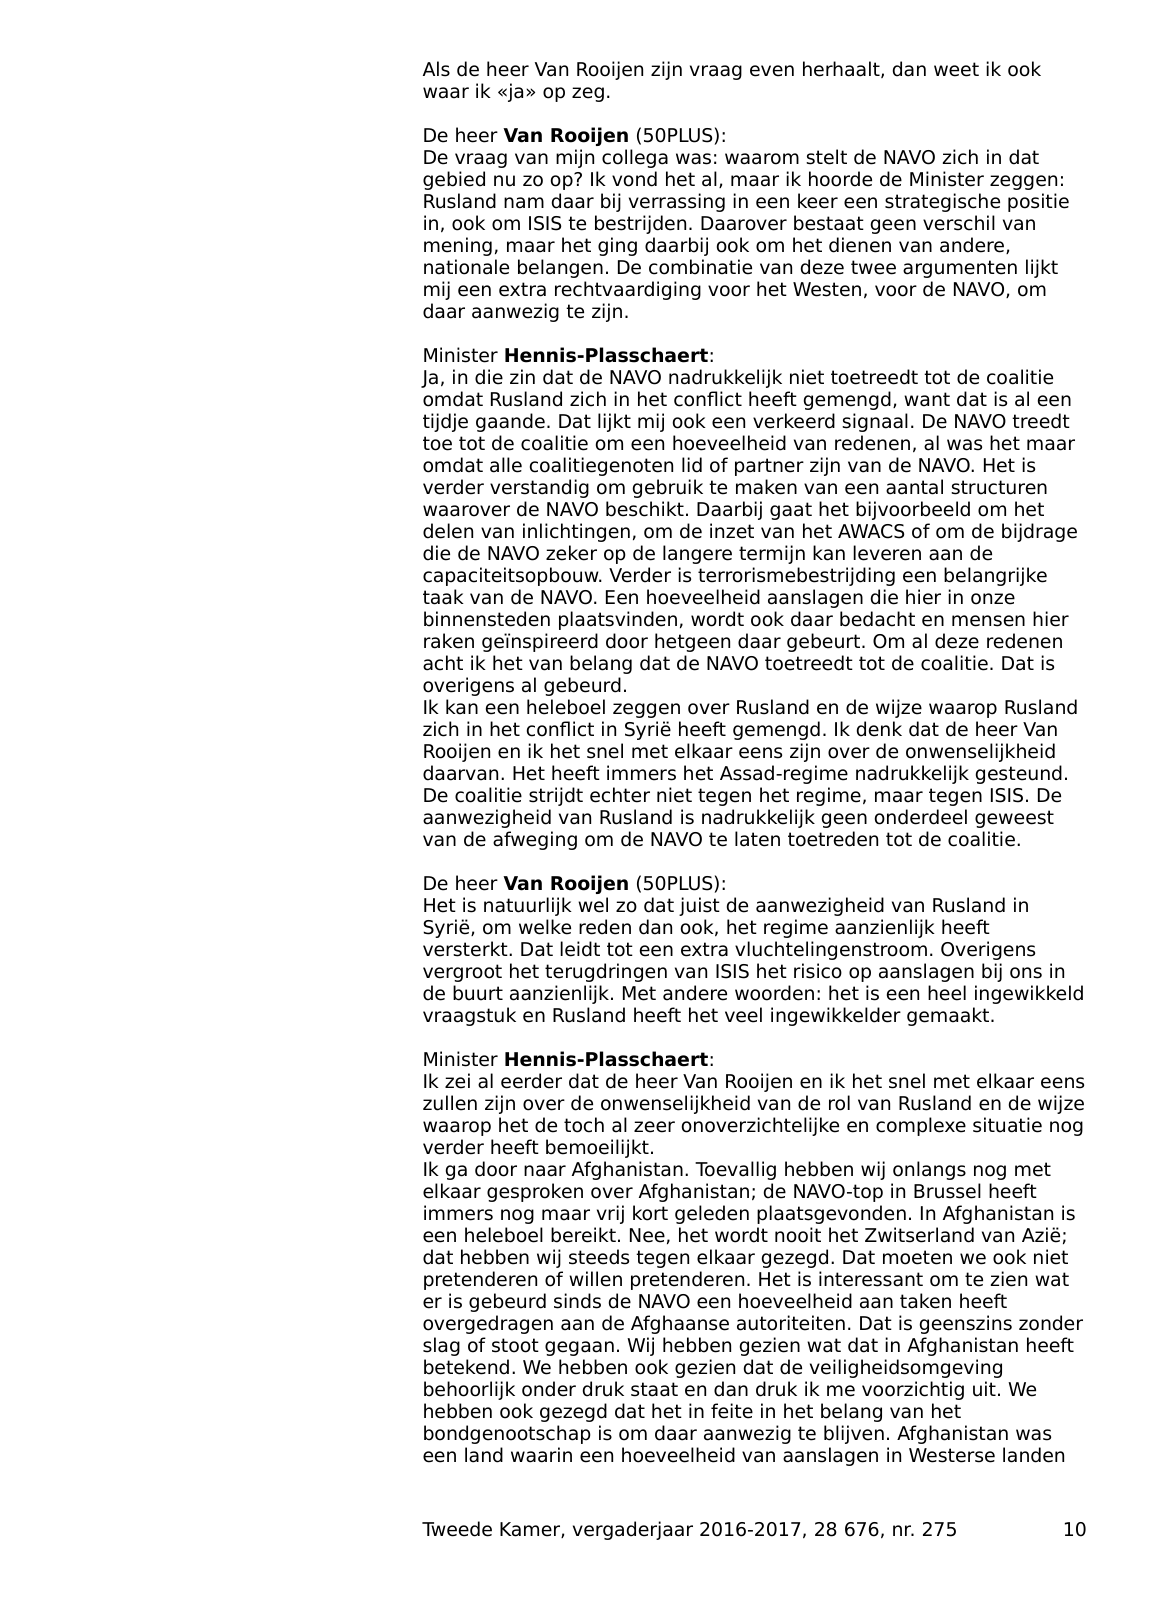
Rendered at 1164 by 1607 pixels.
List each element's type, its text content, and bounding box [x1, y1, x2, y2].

text De heer Van Rooijen (50PLUS): [422, 873, 1087, 895]
text Als de heer Van Rooijen zijn vraag even herhaalt, dan weet ik ook waar ik «ja» op zeg. [422, 59, 1087, 103]
text Ik ga door naar Afghanistan. Toevallig hebben wij onlangs nog met elkaar gesproken over Afghanistan; de NAVO-top in Brussel heeft immers nog maar vrij kort geleden plaatsgevonden. In Afghanistan is een heleboel bereikt. Nee, het wordt nooit het Zwitserland van Azië; dat hebben wij steeds tegen elkaar gezegd. Dat moeten we ook niet pretenderen of willen pretenderen. Het is interessant om te zien wat er is gebeurd sinds de NAVO een hoeveelheid aan taken heeft overgedragen aan de Afghaanse autoriteiten. Dat is geenszins zonder slag of stoot gegaan. Wij hebben gezien wat dat in Afghanistan heeft betekend. We hebben ook gezien dat de veiligheidsomgeving behoorlijk onder druk staat en dan druk ik me voorzichtig uit. We hebben ook gezegd dat het in feite in het belang van het bondgenootschap is om daar aanwezig te blijven. Afghanistan was een land waarin een hoeveelheid van aanslagen in Westerse landen [422, 1159, 1087, 1467]
text Het is natuurlijk wel zo dat juist de aanwezigheid van Rusland in Syrië, om welke reden dan ook, het regime aanzienlijk heeft versterkt. Dat leidt tot een extra vluchtelingenstroom. Overigens vergroot het terugdringen van ISIS het risico op aanslagen bij ons in de buurt aanzienlijk. Met andere woorden: het is een heel ingewikkeld vraagstuk en Rusland heeft het veel ingewikkelder gemaakt. [422, 895, 1087, 1027]
text Ik kan een heleboel zeggen over Rusland en de wijze waarop Rusland zich in het conflict in Syrië heeft gemengd. Ik denk dat de heer Van Rooijen en ik het snel met elkaar eens zijn over de onwenselijkheid daarvan. Het heeft immers het Assad-regime nadrukkelijk gesteund. De coalitie strijdt echter niet tegen het regime, maar tegen ISIS. De aanwezigheid van Rusland is nadrukkelijk geen onderdeel geweest van de afweging om de NAVO te laten toetreden tot de coalitie. [422, 697, 1087, 851]
text Minister Hennis-Plasschaert: [422, 1049, 1087, 1071]
text Ik zei al eerder dat de heer Van Rooijen en ik het snel met elkaar eens zullen zijn over de onwenselijkheid van de rol van Rusland en de wijze waarop het de toch al zeer onoverzichtelijke en complexe situatie nog verder heeft bemoeilijkt. [422, 1071, 1087, 1159]
text Ja, in die zin dat de NAVO nadrukkelijk niet toetreedt tot de coalitie omdat Rusland zich in het conflict heeft gemengd, want dat is al een tijdje gaande. Dat lijkt mij ook een verkeerd signaal. De NAVO treedt toe tot de coalitie om een hoeveelheid van redenen, al was het maar omdat alle coalitiegenoten lid of partner zijn van de NAVO. Het is verder verstandig om gebruik te maken van een aantal structuren waarover de NAVO beschikt. Daarbij gaat het bijvoorbeeld om het delen van inlichtingen, om de inzet van het AWACS of om de bijdrage die de NAVO zeker op de langere termijn kan leveren aan de capaciteitsopbouw. Verder is terrorismebestrijding een belangrijke taak van de NAVO. Een hoeveelheid aanslagen die hier in onze binnensteden plaatsvinden, wordt ook daar bedacht en mensen hier raken geïnspireerd door hetgeen daar gebeurt. Om al deze redenen acht ik het van belang dat de NAVO toetreedt tot de coalitie. Dat is overigens al gebeurd. [422, 367, 1087, 697]
text Minister Hennis-Plasschaert: [422, 345, 1087, 367]
text De vraag van mijn collega was: waarom stelt de NAVO zich in dat gebied nu zo op? Ik vond het al, maar ik hoorde de Minister zeggen: Rusland nam daar bij verrassing in een keer een strategische positie in, ook om ISIS te bestrijden. Daarover bestaat geen verschil van mening, maar het ging daarbij ook om het dienen van andere, nationale belangen. De combinatie van deze twee argumenten lijkt mij een extra rechtvaardiging voor het Westen, voor de NAVO, om daar aanwezig te zijn. [422, 147, 1087, 323]
text De heer Van Rooijen (50PLUS): [422, 125, 1087, 147]
